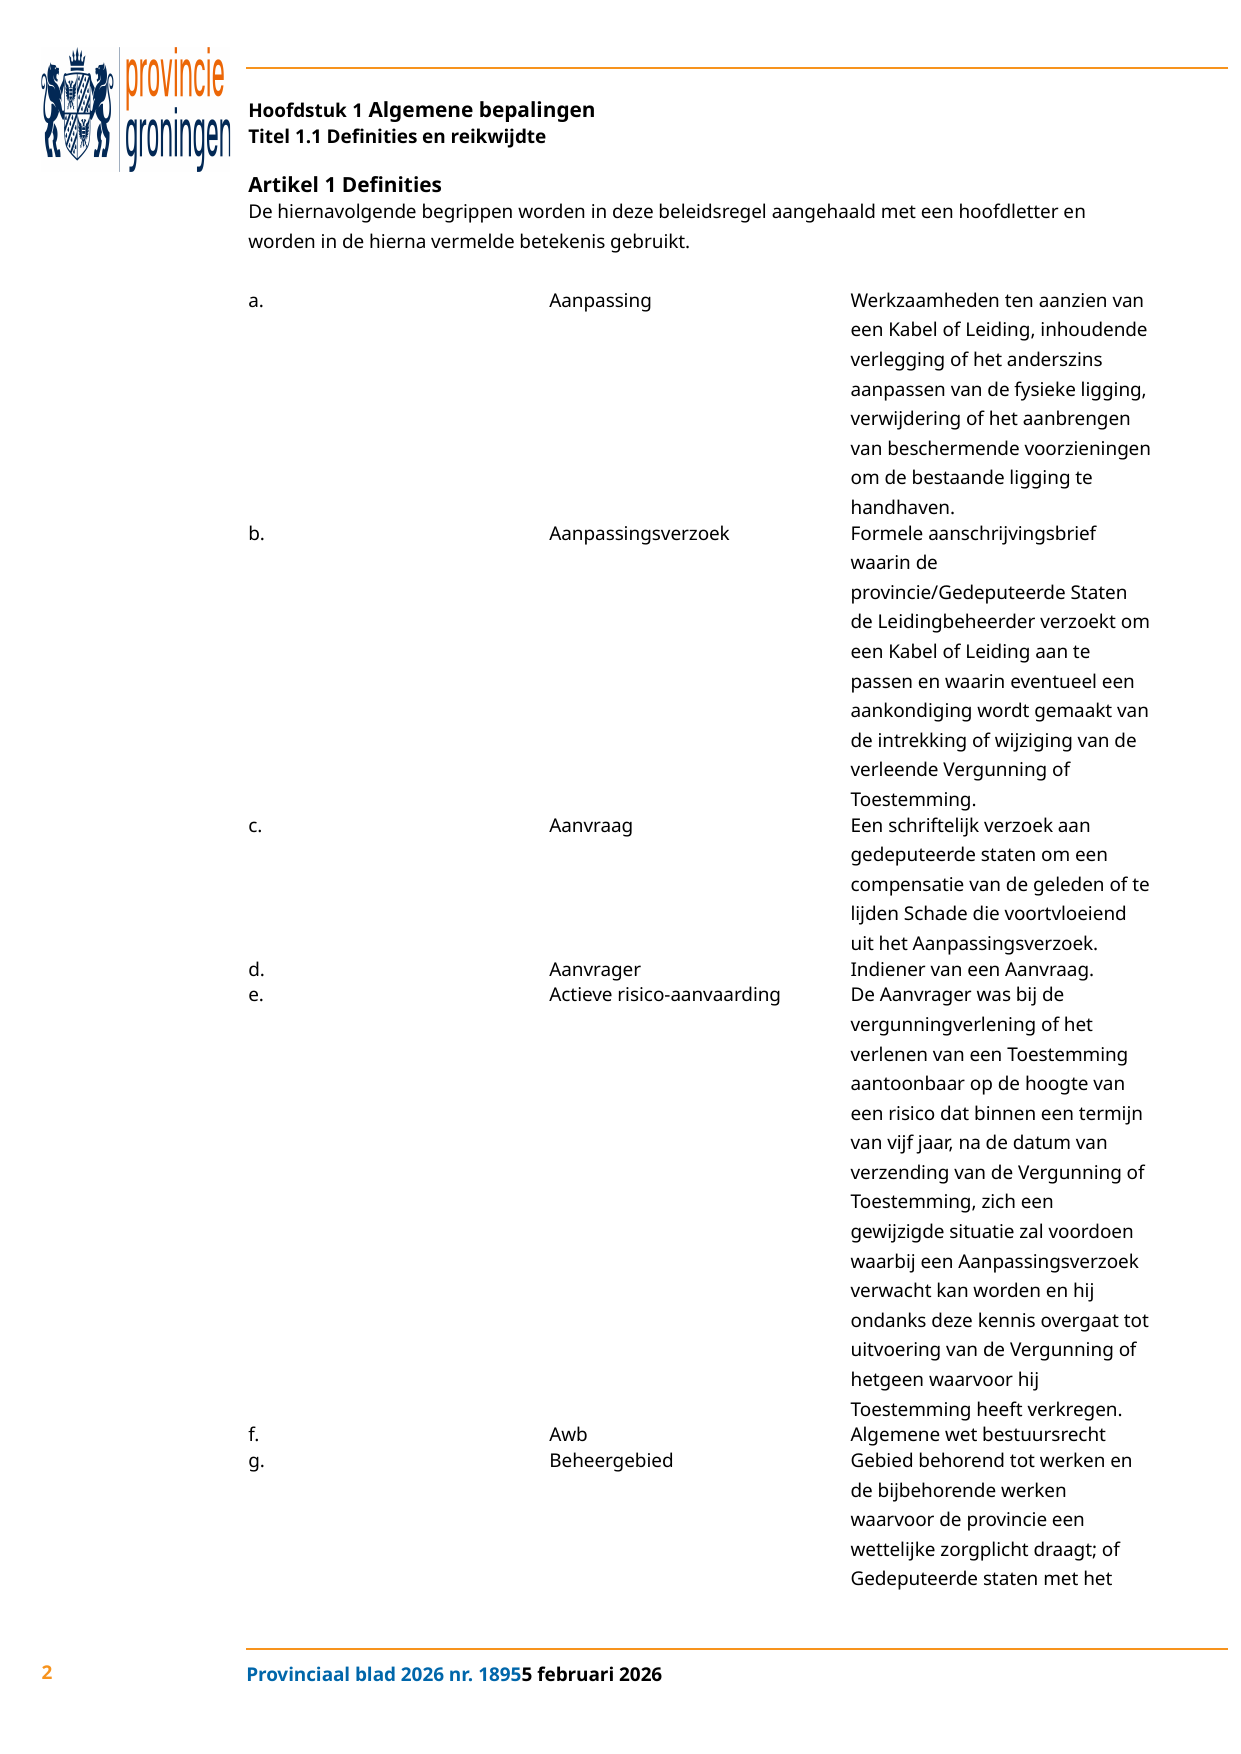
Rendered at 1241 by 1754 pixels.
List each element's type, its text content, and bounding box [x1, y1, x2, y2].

table_header Werkzaamheden ten aanzien van een Kabel of Leiding, inhoudende verlegging of het anderszins aanpassen van de fysieke ligging, verwijdering of het aanbrengen van beschermende voorzieningen om de bestaande ligging te handhaven. [850, 287, 1152, 520]
table_header a. [248, 287, 549, 520]
text Artikel 1 Definities [248, 170, 1152, 198]
table_cell Actieve risico-aanvaarding [549, 982, 850, 1422]
table_cell De Aanvrager was bij de vergunningverlening of het verlenen van een Toestemming aantoonbaar op de hoogte van een risico dat binnen een termijn van vijf jaar, na de datum van verzending van de Vergunning of Toestemming, zich een gewijzigde situatie zal voordoen waarbij een Aanpassingsverzoek verwacht kan worden en hij ondanks deze kennis overgaat tot uitvoering van de Vergunning of hetgeen waarvoor hij Toestemming heeft verkregen. [850, 982, 1152, 1422]
table_cell f. [248, 1422, 549, 1447]
table_cell g. [248, 1447, 549, 1591]
table_cell Aanvrager [549, 956, 850, 982]
table_cell d. [248, 956, 549, 982]
text Hoofdstuk 1 Algemene bepalingen [248, 95, 1152, 123]
table_cell Awb [549, 1422, 850, 1447]
table_cell Algemene wet bestuursrecht [850, 1422, 1152, 1447]
table_cell c. [248, 812, 549, 956]
table_cell Gebied behorend tot werken en de bijbehorende werken waarvoor de provincie een wettelijke zorgplicht draagt; of Gedeputeerde staten met het [850, 1447, 1152, 1591]
table_cell b. [248, 520, 549, 812]
table_cell Aanpassingsverzoek [549, 520, 850, 812]
table_cell Formele aanschrijvingsbrief waarin de provincie/Gedeputeerde Staten de Leidingbeheerder verzoekt om een Kabel of Leiding aan te passen en waarin eventueel een aankondiging wordt gemaakt van de intrekking of wijziging van de verleende Vergunning of Toestemming. [850, 520, 1152, 812]
text Titel 1.1 Definities en reikwijdte [248, 123, 1152, 149]
text De hiernavolgende begrippen worden in deze beleidsregel aangehaald met een hoofdletter en worden in de hierna vermelde betekenis gebruikt. [248, 198, 1152, 253]
table_cell Beheergebied [549, 1447, 850, 1591]
table_header Aanpassing [549, 287, 850, 520]
picture [41, 47, 231, 172]
table_cell Indiener van een Aanvraag. [850, 956, 1152, 982]
table_cell Aanvraag [549, 812, 850, 956]
table_cell Een schriftelijk verzoek aan gedeputeerde staten om een compensatie van de geleden of te lijden Schade die voortvloeiend uit het Aanpassingsverzoek. [850, 812, 1152, 956]
table_cell e. [248, 982, 549, 1422]
